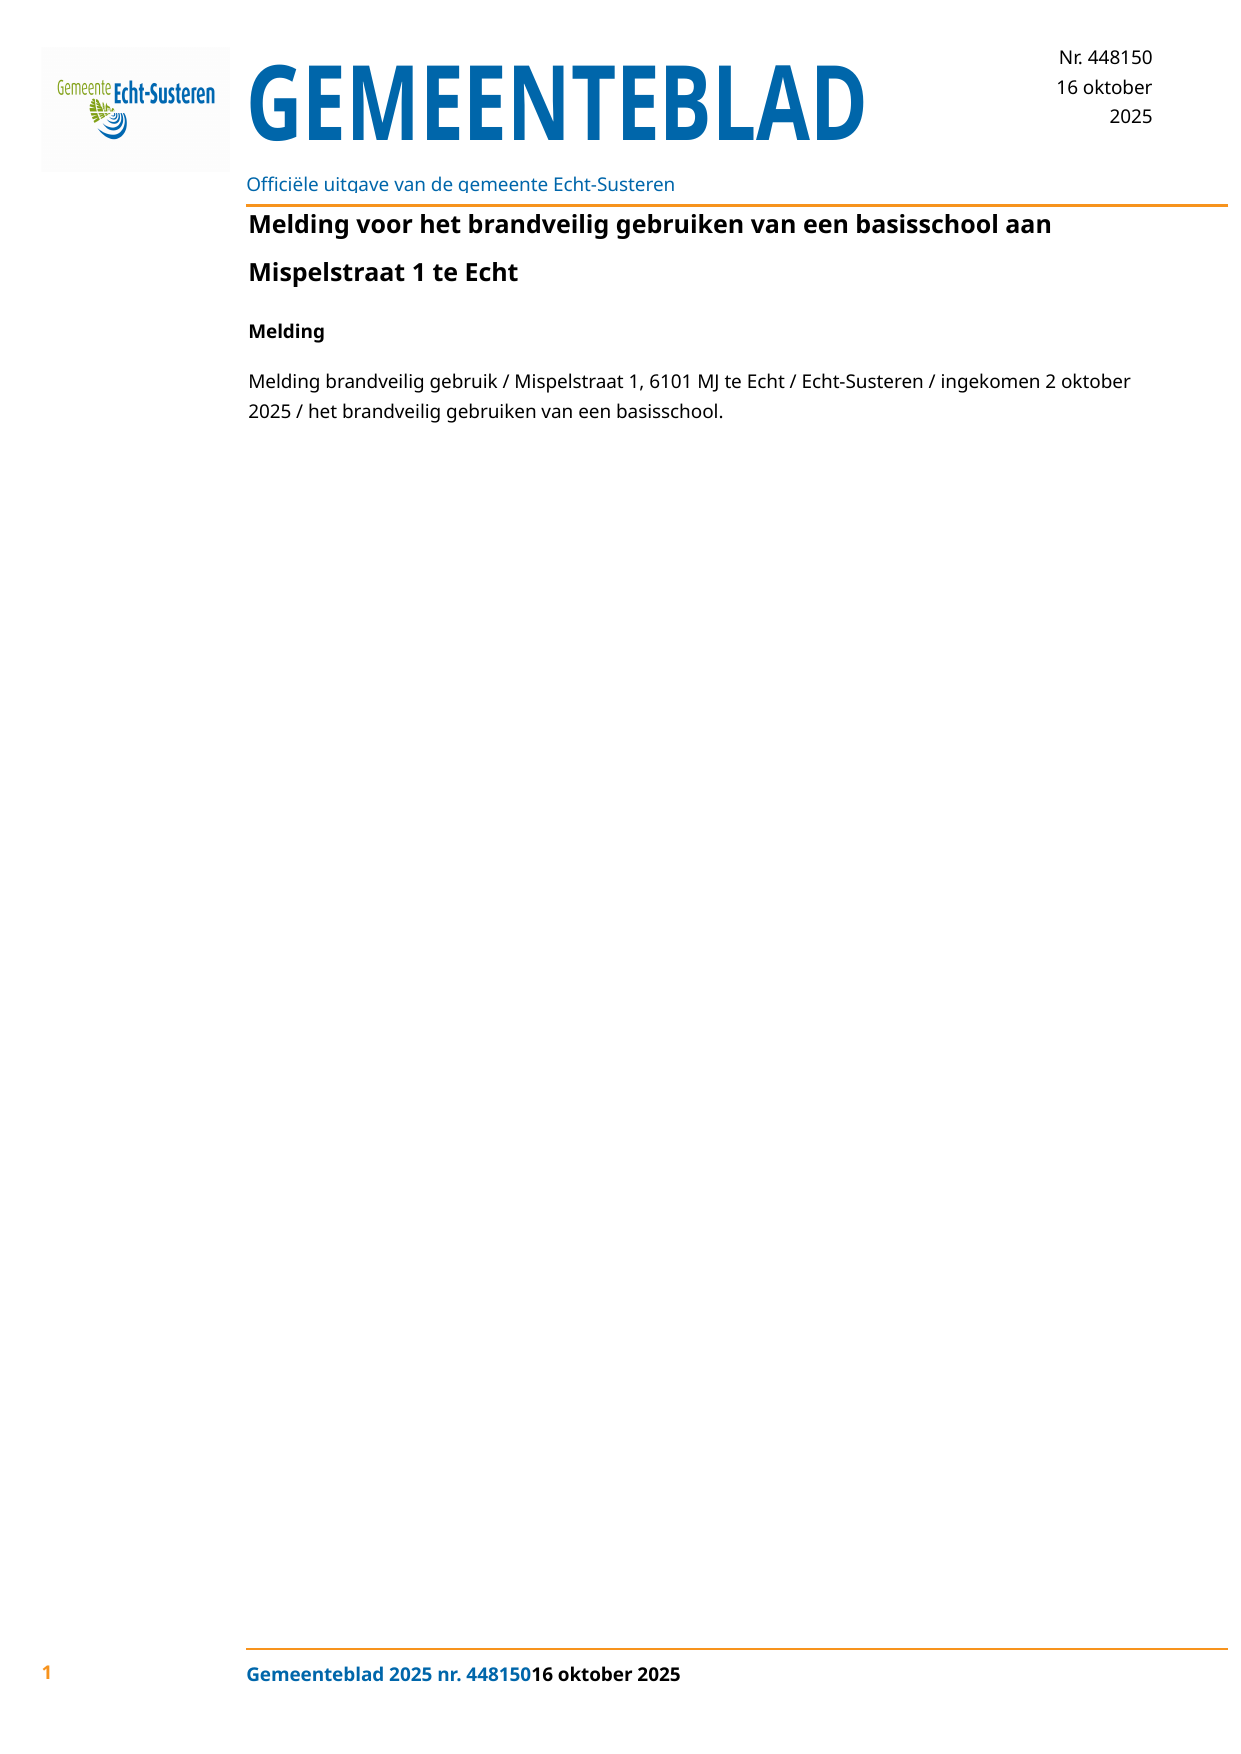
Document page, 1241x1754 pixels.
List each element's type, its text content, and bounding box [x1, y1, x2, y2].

text Melding [248, 318, 1152, 344]
picture [41, 47, 231, 172]
text Melding brandveilig gebruik / Mispelstraat 1, 6101 MJ te Echt / Echt-Susteren / ingekomen 2 oktober 2025 / het brandveilig gebruiken van een basisschool. [248, 368, 1152, 424]
text Melding voor het brandveilig gebruiken van een basisschool aan Mispelstraat 1 te Echt [248, 207, 1152, 288]
